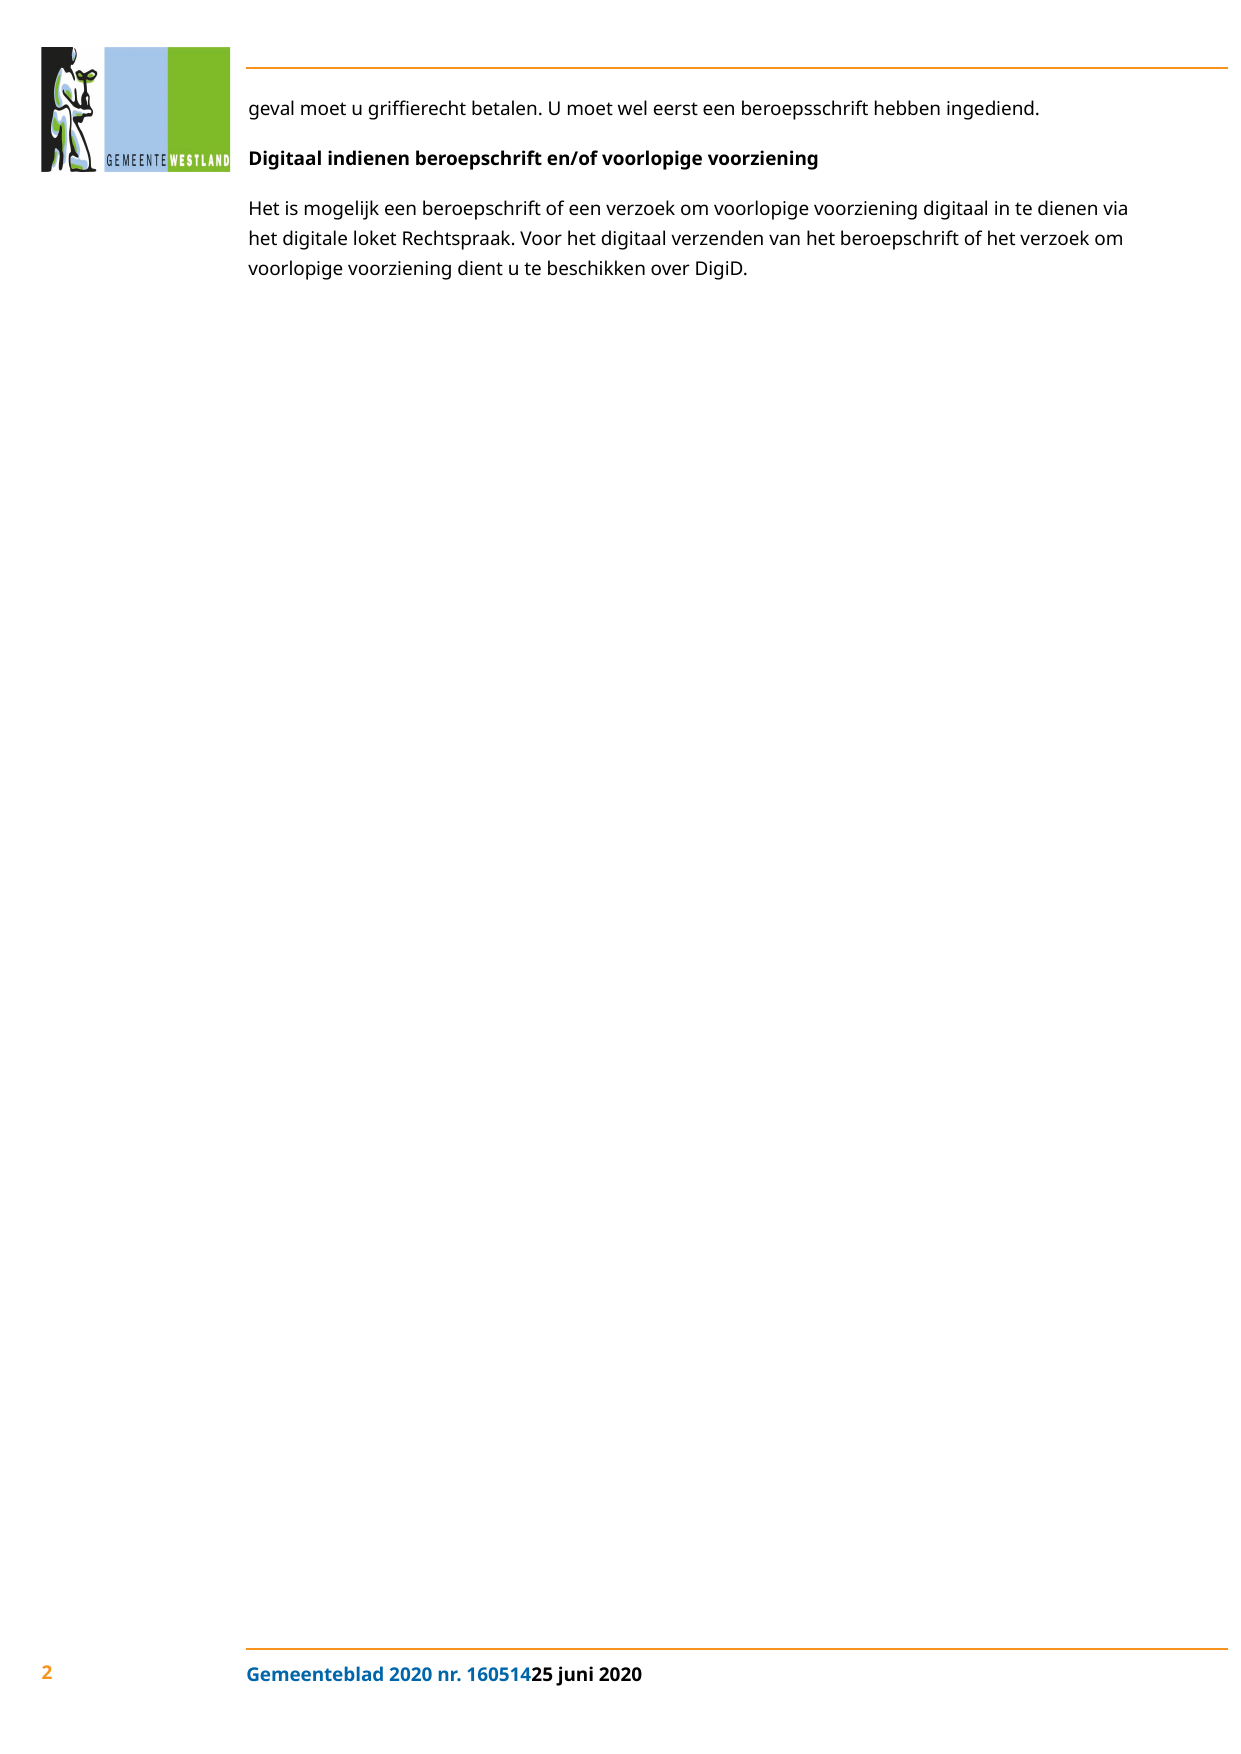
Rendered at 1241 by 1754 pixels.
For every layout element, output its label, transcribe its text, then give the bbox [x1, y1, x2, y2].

text Digitaal indienen beroepschrift en/of voorlopige voorziening [248, 145, 1152, 171]
picture [41, 47, 231, 172]
text geval moet u griffierecht betalen. U moet wel eerst een beroepsschrift hebben ingediend. [248, 95, 1152, 121]
text Het is mogelijk een beroepschrift of een verzoek om voorlopige voorziening digitaal in te dienen via het digitale loket Rechtspraak. Voor het digitaal verzenden van het beroepschrift of het verzoek om voorlopige voorziening dient u te beschikken over DigiD. [248, 196, 1152, 281]
